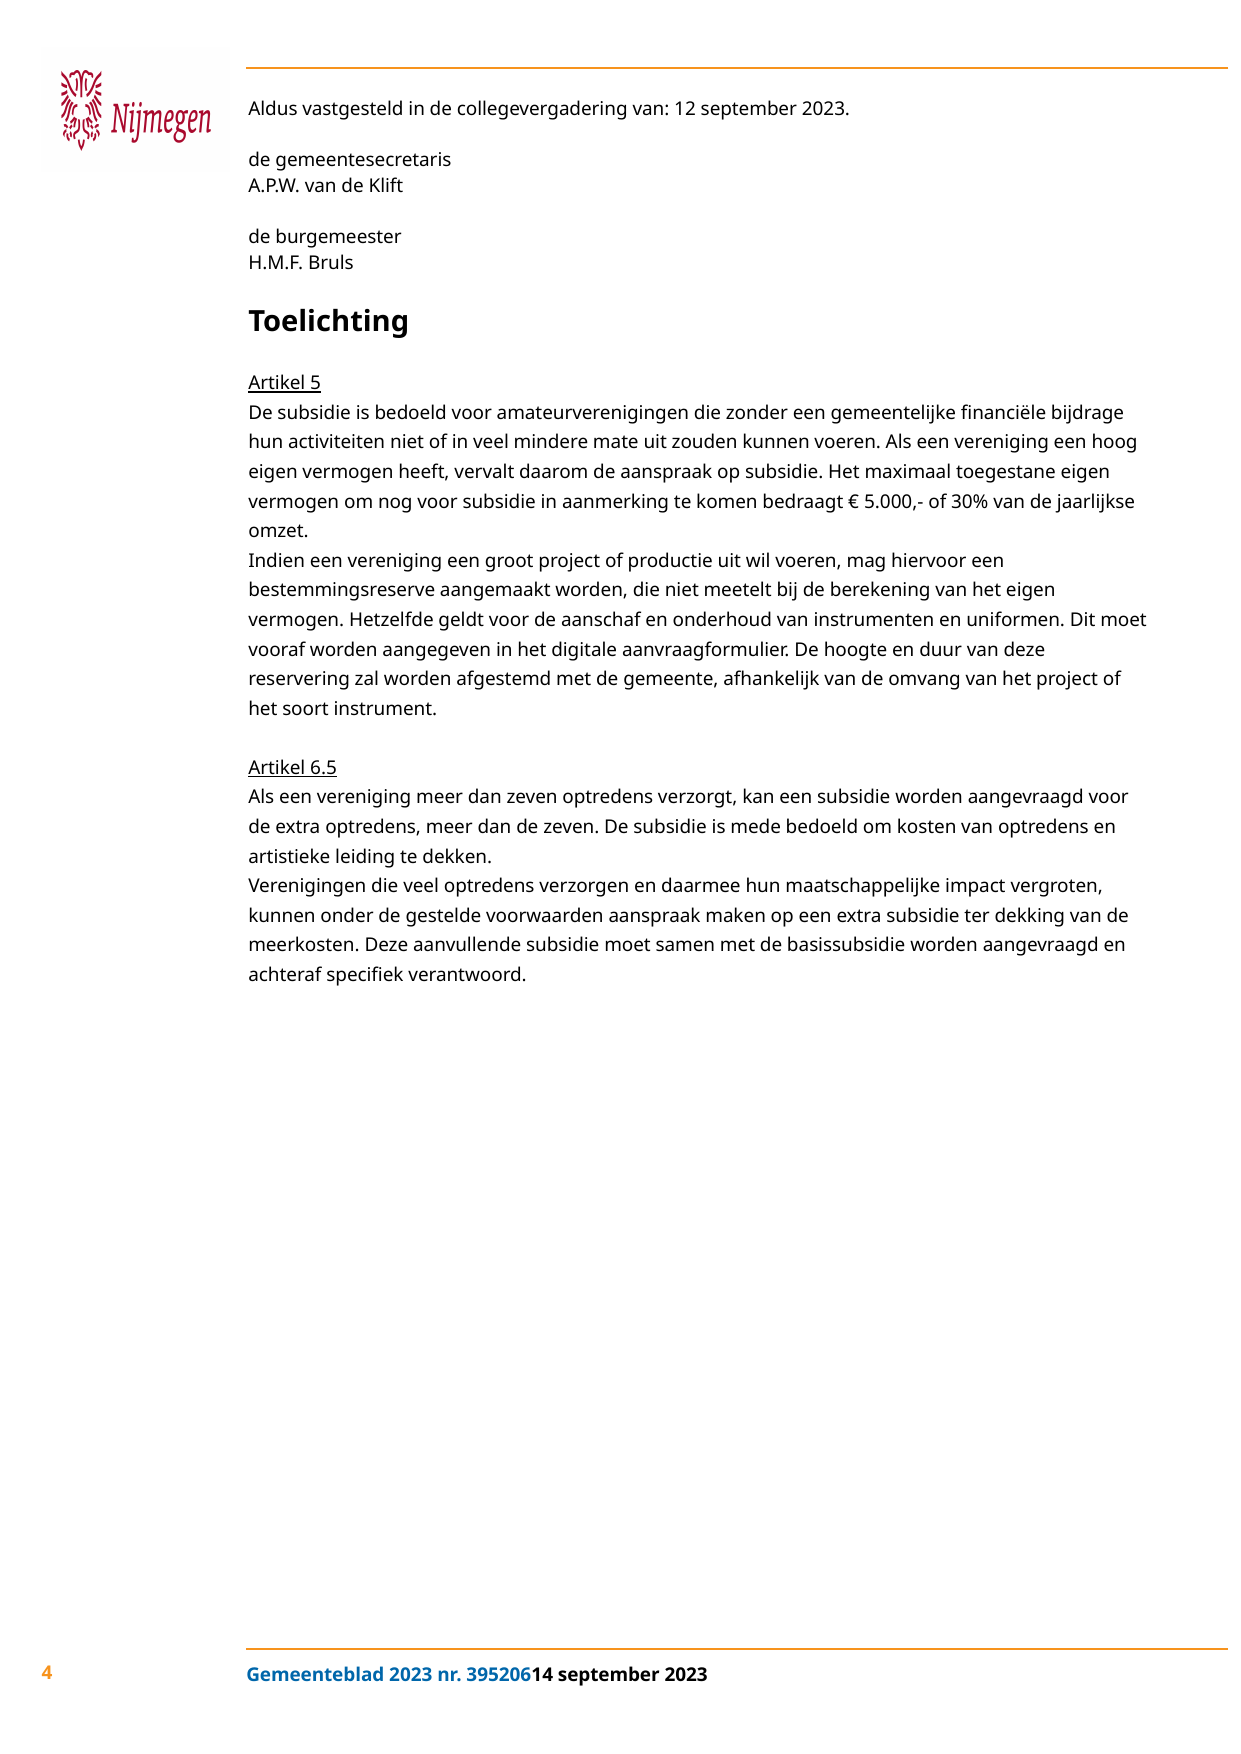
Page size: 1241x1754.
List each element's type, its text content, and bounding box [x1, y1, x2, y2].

text Artikel 5 [248, 369, 1152, 395]
text Aldus vastgesteld in de collegevergadering van: 12 september 2023. [248, 95, 1152, 121]
text de burgemeester [248, 223, 1152, 249]
text Toelichting [248, 301, 1152, 340]
text H.M.F. Bruls [248, 249, 1152, 275]
text Als een vereniging meer dan zeven optredens verzorgt, kan een subsidie worden aangevraagd voor de extra optredens, meer dan de zeven. De subsidie is mede bedoeld om kosten van optredens en artistieke leiding te dekken. [248, 784, 1152, 868]
text Indien een vereniging een groot project of productie uit wil voeren, mag hiervoor een bestemmingsreserve aangemaakt worden, die niet meetelt bij de berekening van het eigen vermogen. Hetzelfde geldt voor de aanschaf en onderhoud van instrumenten en uniformen. Dit moet vooraf worden aangegeven in het digitale aanvraagformulier. De hoogte en duur van deze reservering zal worden afgestemd met de gemeente, afhankelijk van de omvang van het project of het soort instrument. [248, 547, 1152, 721]
text A.P.W. van de Klift [248, 172, 1152, 198]
picture [41, 47, 231, 172]
text Verenigingen die veel optredens verzorgen en daarmee hun maatschappelijke impact vergroten, kunnen onder de gestelde voorwaarden aanspraak maken op een extra subsidie ter dekking van de meerkosten. Deze aanvullende subsidie moet samen met de basissubsidie worden aangevraagd en achteraf specifiek verantwoord. [248, 872, 1152, 987]
text Artikel 6.5 [248, 754, 1152, 780]
text De subsidie is bedoeld voor amateurverenigingen die zonder een gemeentelijke financiële bijdrage hun activiteiten niet of in veel mindere mate uit zouden kunnen voeren. Als een vereniging een hoog eigen vermogen heeft, vervalt daarom de aanspraak op subsidie. Het maximaal toegestane eigen vermogen om nog voor subsidie in aanmerking te komen bedraagt € 5.000,- of 30% van de jaarlijkse omzet. [248, 399, 1152, 543]
text de gemeentesecretaris [248, 146, 1152, 172]
